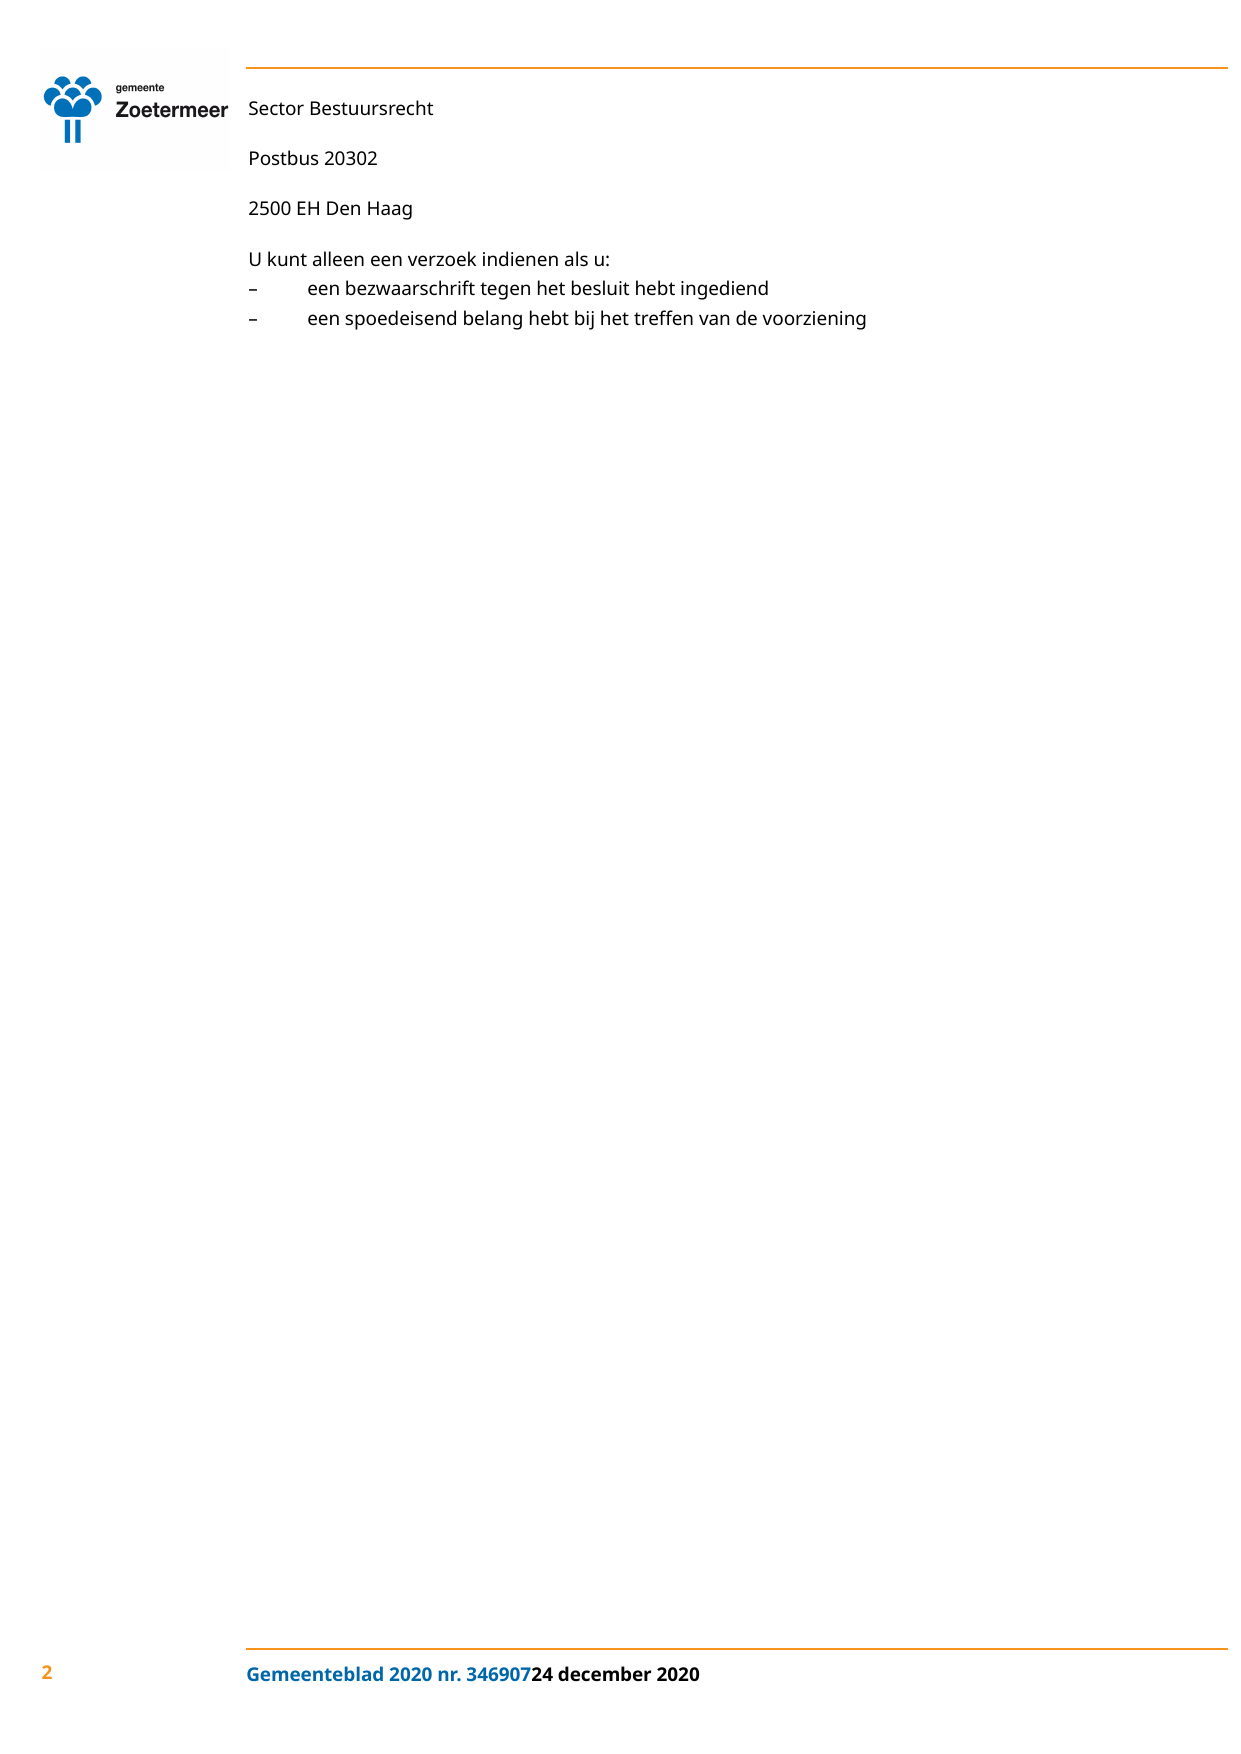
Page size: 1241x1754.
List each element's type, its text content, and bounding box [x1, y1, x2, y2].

text 2500 EH Den Haag [248, 196, 1152, 221]
text U kunt alleen een verzoek indienen als u: [248, 246, 1152, 272]
text Postbus 20302 [248, 145, 1152, 171]
list een spoedeisend belang hebt bij het treffen van de voorziening [248, 305, 1152, 331]
picture [41, 47, 231, 172]
list een bezwaarschrift tegen het besluit hebt ingediend [248, 276, 1152, 301]
text Sector Bestuursrecht [248, 95, 1152, 121]
